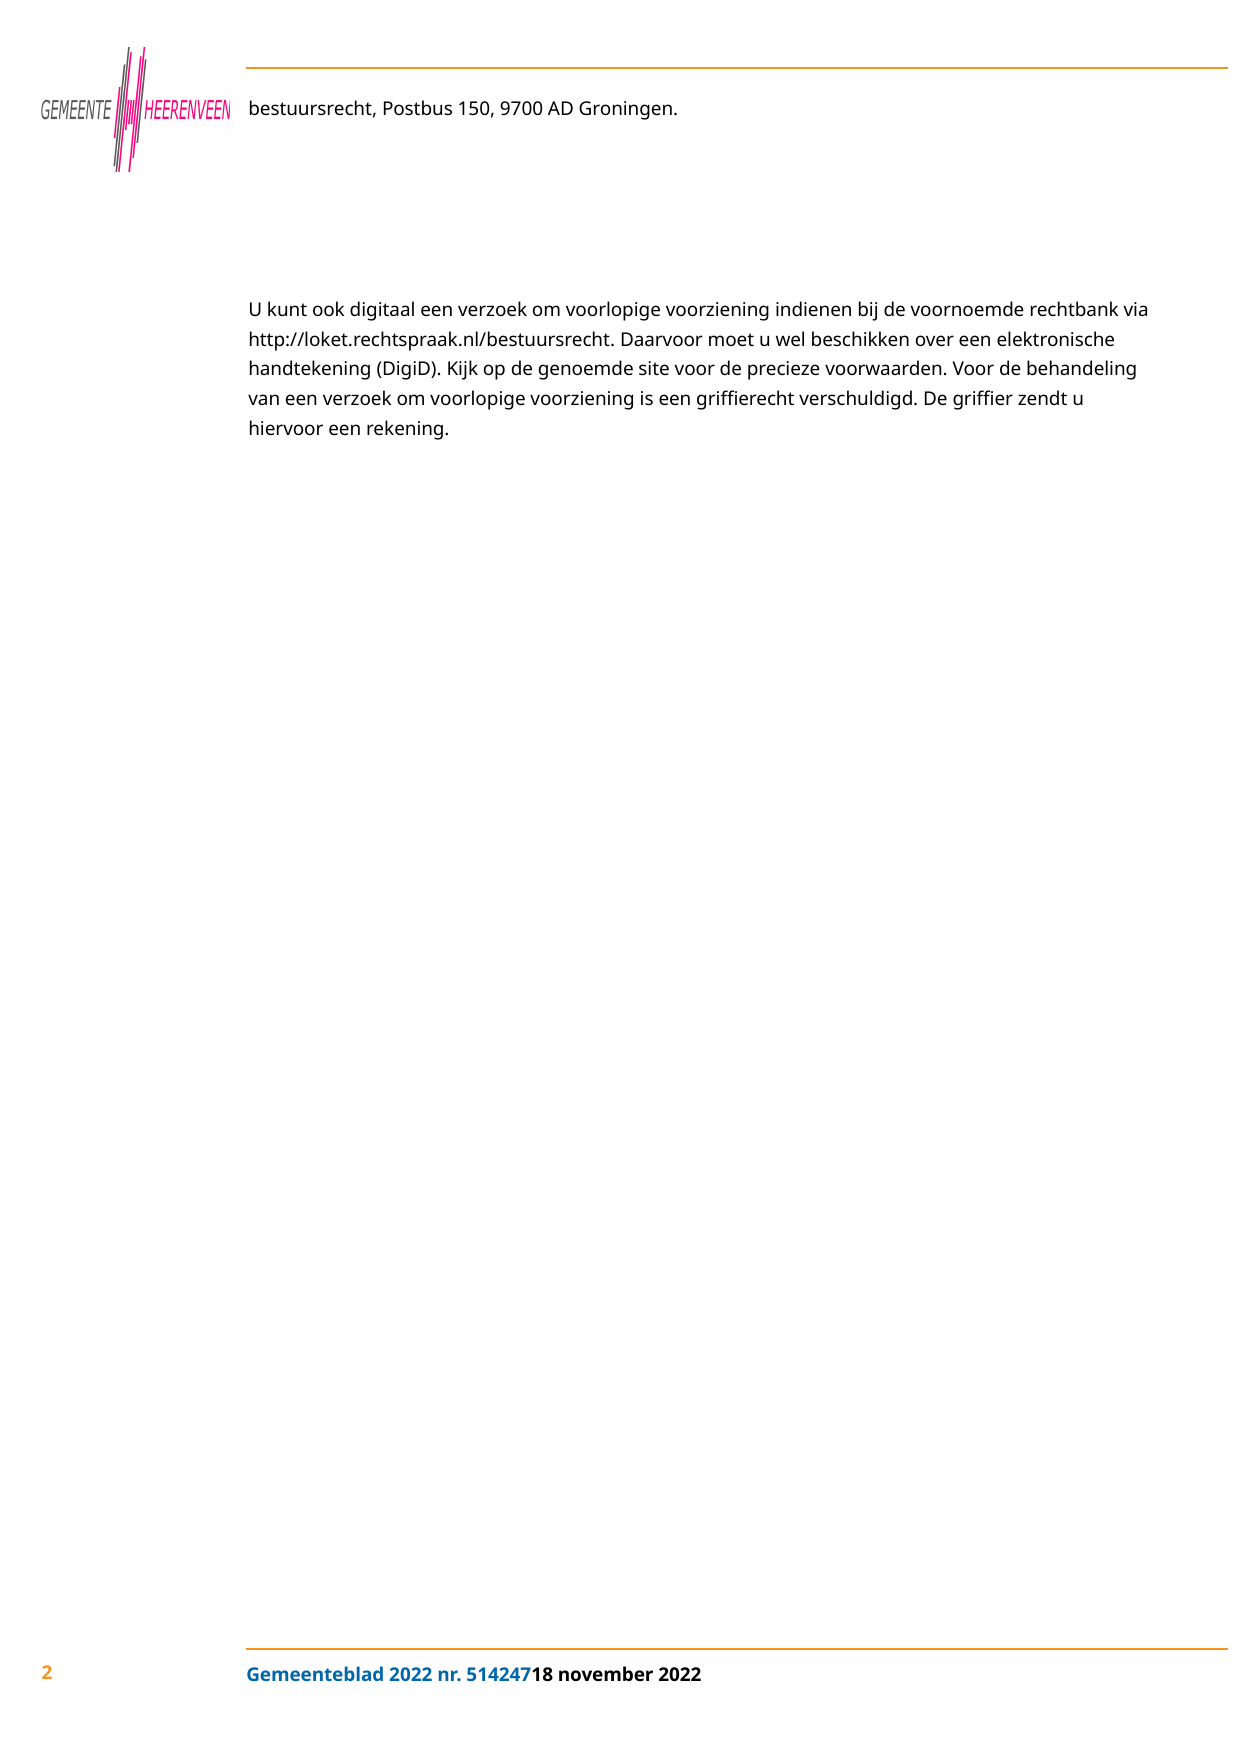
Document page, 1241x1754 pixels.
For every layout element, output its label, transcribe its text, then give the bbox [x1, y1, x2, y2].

picture [41, 47, 231, 172]
text U kunt ook digitaal een verzoek om voorlopige voorziening indienen bij de voornoemde rechtbank via http://loket.rechtspraak.nl/bestuursrecht. Daarvoor moet u wel beschikken over een elektronische handtekening (DigiD). Kijk op de genoemde site voor de precieze voorwaarden. Voor de behandeling van een verzoek om voorlopige voorziening is een griffierecht verschuldigd. De griffier zendt u hiervoor een rekening. [248, 296, 1152, 441]
text bestuursrecht, Postbus 150, 9700 AD Groningen. [248, 95, 1152, 121]
